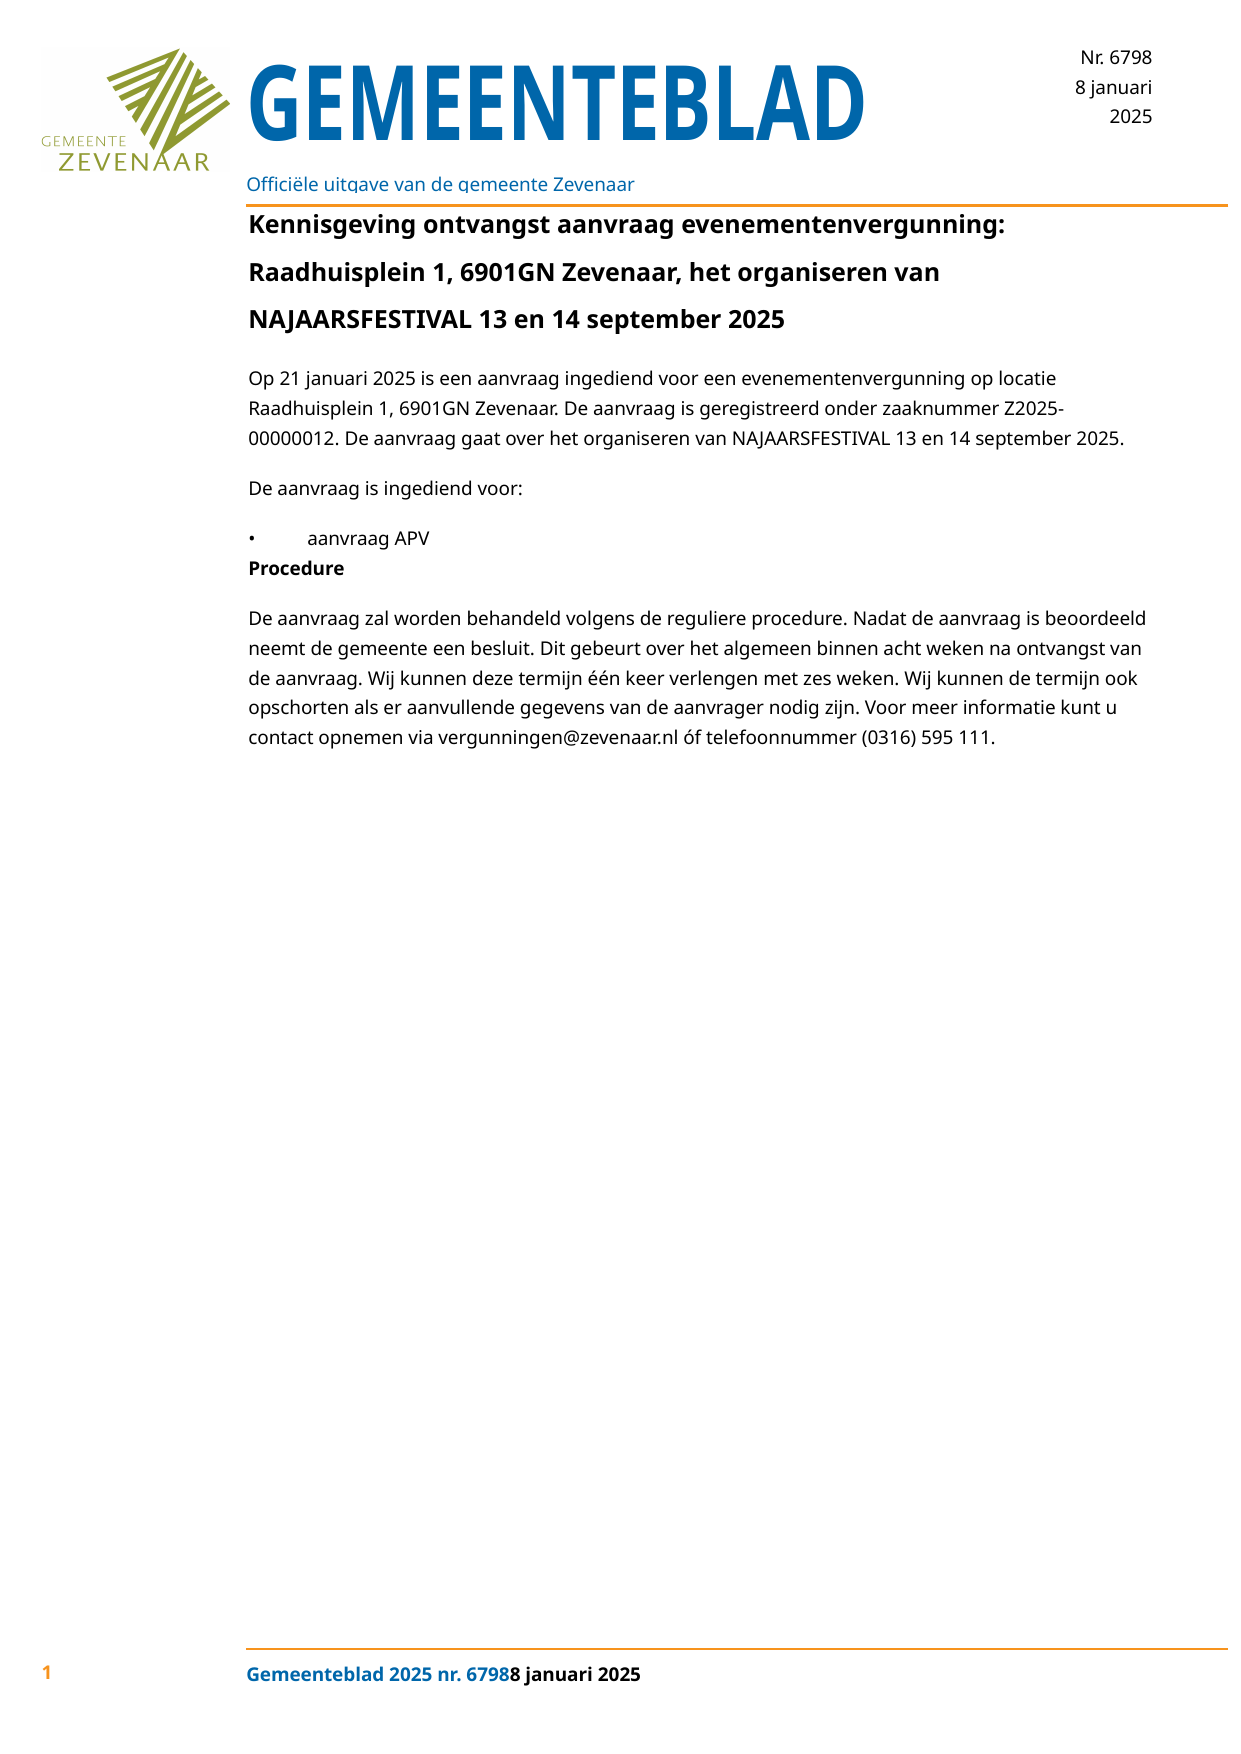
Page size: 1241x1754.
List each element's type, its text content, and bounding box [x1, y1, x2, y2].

text Op 21 januari 2025 is een aanvraag ingediend voor een evenementenvergunning op locatie Raadhuisplein 1, 6901GN Zevenaar. De aanvraag is geregistreerd onder zaaknummer Z2025-00000012. De aanvraag gaat over het organiseren van NAJAARSFESTIVAL 13 en 14 september 2025. [248, 366, 1152, 450]
list aanvraag APV [248, 526, 1152, 551]
text Procedure [248, 555, 1152, 581]
text Kennisgeving ontvangst aanvraag evenementenvergunning: Raadhuisplein 1, 6901GN Zevenaar, het organiseren van NAJAARSFESTIVAL 13 en 14 september 2025 [248, 207, 1152, 336]
picture [41, 47, 231, 172]
text De aanvraag is ingediend voor: [248, 475, 1152, 501]
text De aanvraag zal worden behandeld volgens de reguliere procedure. Nadat de aanvraag is beoordeeld neemt de gemeente een besluit. Dit gebeurt over het algemeen binnen acht weken na ontvangst van de aanvraag. Wij kunnen deze termijn één keer verlengen met zes weken. Wij kunnen de termijn ook opschorten als er aanvullende gegevens van de aanvrager nodig zijn. Voor meer informatie kunt u contact opnemen via vergunningen@zevenaar.nl óf telefoonnummer (0316) 595 111. [248, 606, 1152, 749]
